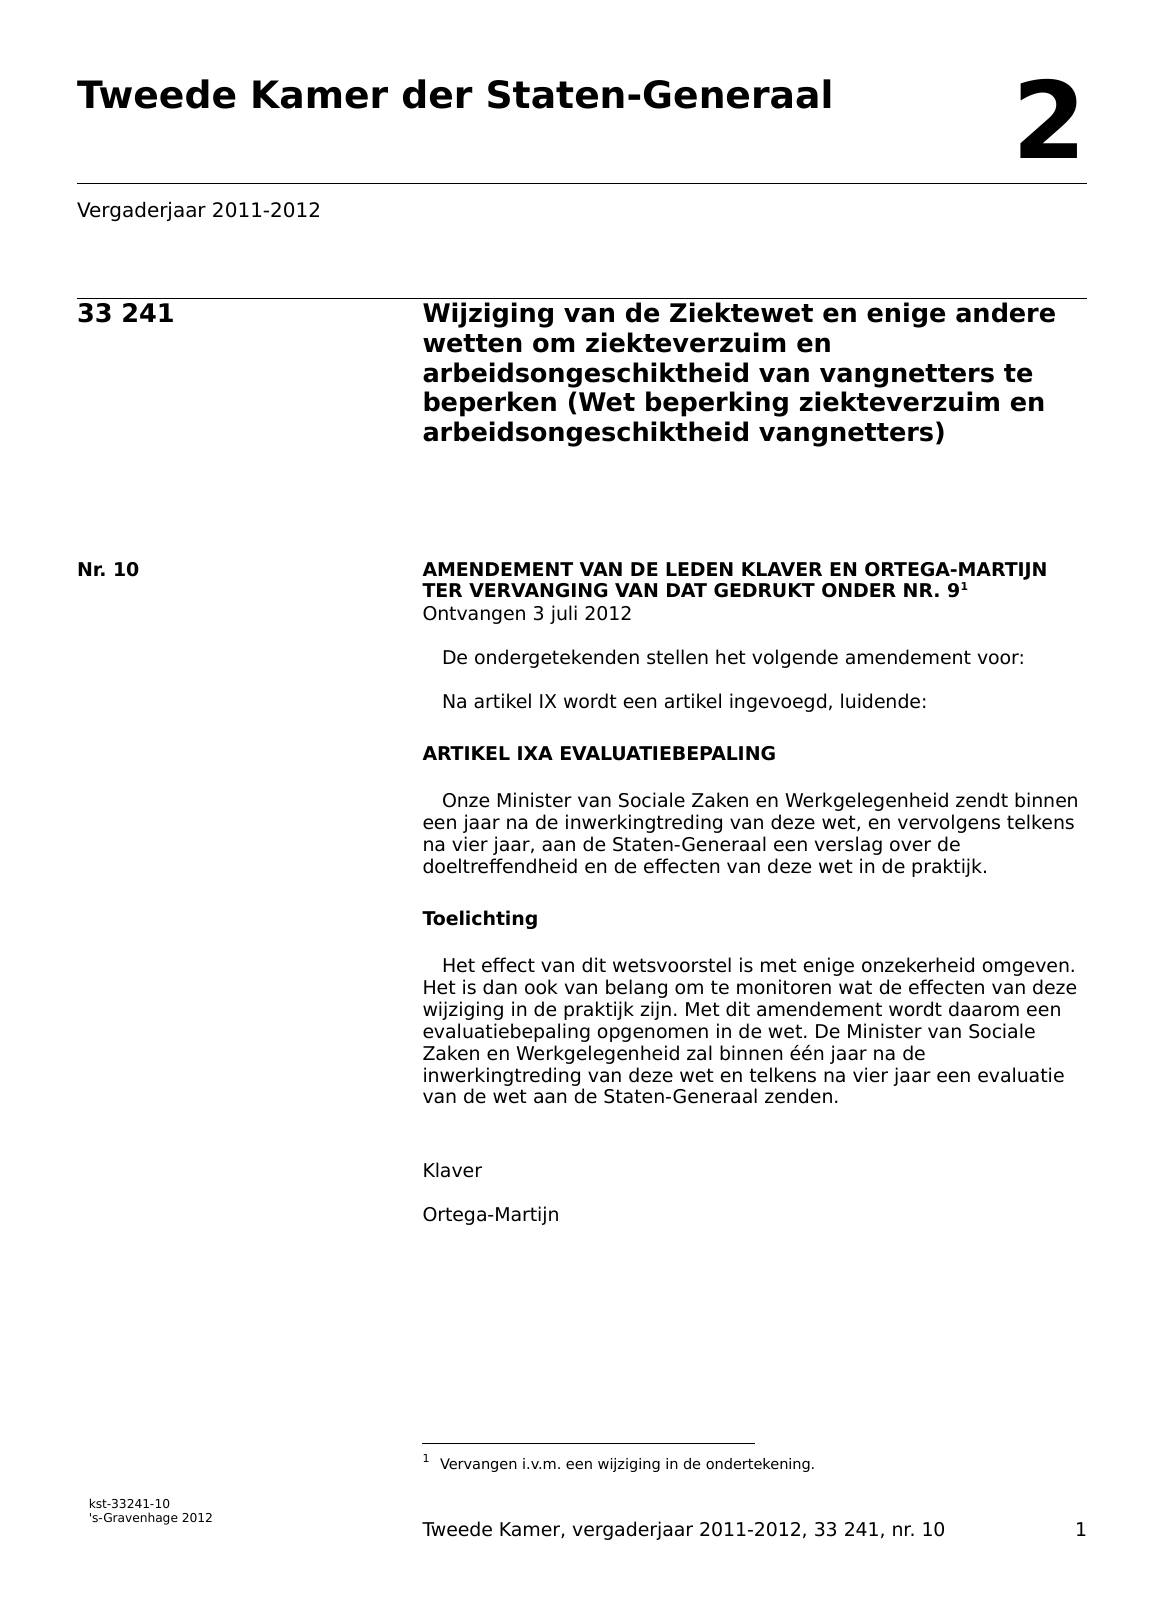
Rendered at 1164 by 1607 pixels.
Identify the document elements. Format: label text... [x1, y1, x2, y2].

subtitle 33 241 Wijziging van de Ziektewet en enige andere wetten om ziekteverzuim en arbeidsongeschiktheid van vangnetters te beperken (Wet beperking ziekteverzuim en arbeidsongeschiktheid vangnetters) [77, 299, 1087, 447]
text Vervangen i.v.m. een wijziging in de ondertekening. [422, 1452, 1087, 1474]
subtitle Toelichting [422, 908, 1087, 929]
text De ondergetekenden stellen het volgende amendement voor: [422, 647, 1087, 668]
text kst-33241-10 [88, 1497, 323, 1511]
text Na artikel IX wordt een artikel ingevoegd, luidende: [422, 691, 1087, 713]
subtitle ARTIKEL IXA EVALUATIEBEPALING [422, 743, 1087, 765]
text Ontvangen 3 juli 2012 [422, 602, 1087, 624]
text Onze Minister van Sociale Zaken en Werkgelegenheid zendt binnen een jaar na de inwerkingtreding van deze wet, en vervolgens telkens na vier jaar, aan de Staten-Generaal een verslag over de doeltreffendheid en de effecten van deze wet in de praktijk. [422, 790, 1087, 878]
subtitle Nr. 10 AMENDEMENT VAN DE LEDEN KLAVER EN ORTEGA-MARTIJN TER VERVANGING VAN DAT GEDRUKT ONDER NR. 9 [77, 558, 1087, 602]
text Het effect van dit wetsvoorstel is met enige onzekerheid omgeven. Het is dan ook van belang om te monitoren wat de effecten van deze wijziging in de praktijk zijn. Met dit amendement wordt daarom een evaluatiebepaling opgenomen in de wet. De Minister van Sociale Zaken en Werkgelegenheid zal binnen één jaar na de inwerkingtreding van deze wet en telkens na vier jaar een evaluatie van de wet aan de Staten-Generaal zenden. [422, 954, 1087, 1108]
table_header 2 [886, 59, 1087, 183]
text Klaver Ortega-Martijn [422, 1138, 1087, 1226]
text 's-Gravenhage 2012 [88, 1511, 323, 1525]
table_cell Vergaderjaar 2011-2012 [77, 184, 1087, 298]
table_header Tweede Kamer der Staten-Generaal [77, 59, 886, 183]
